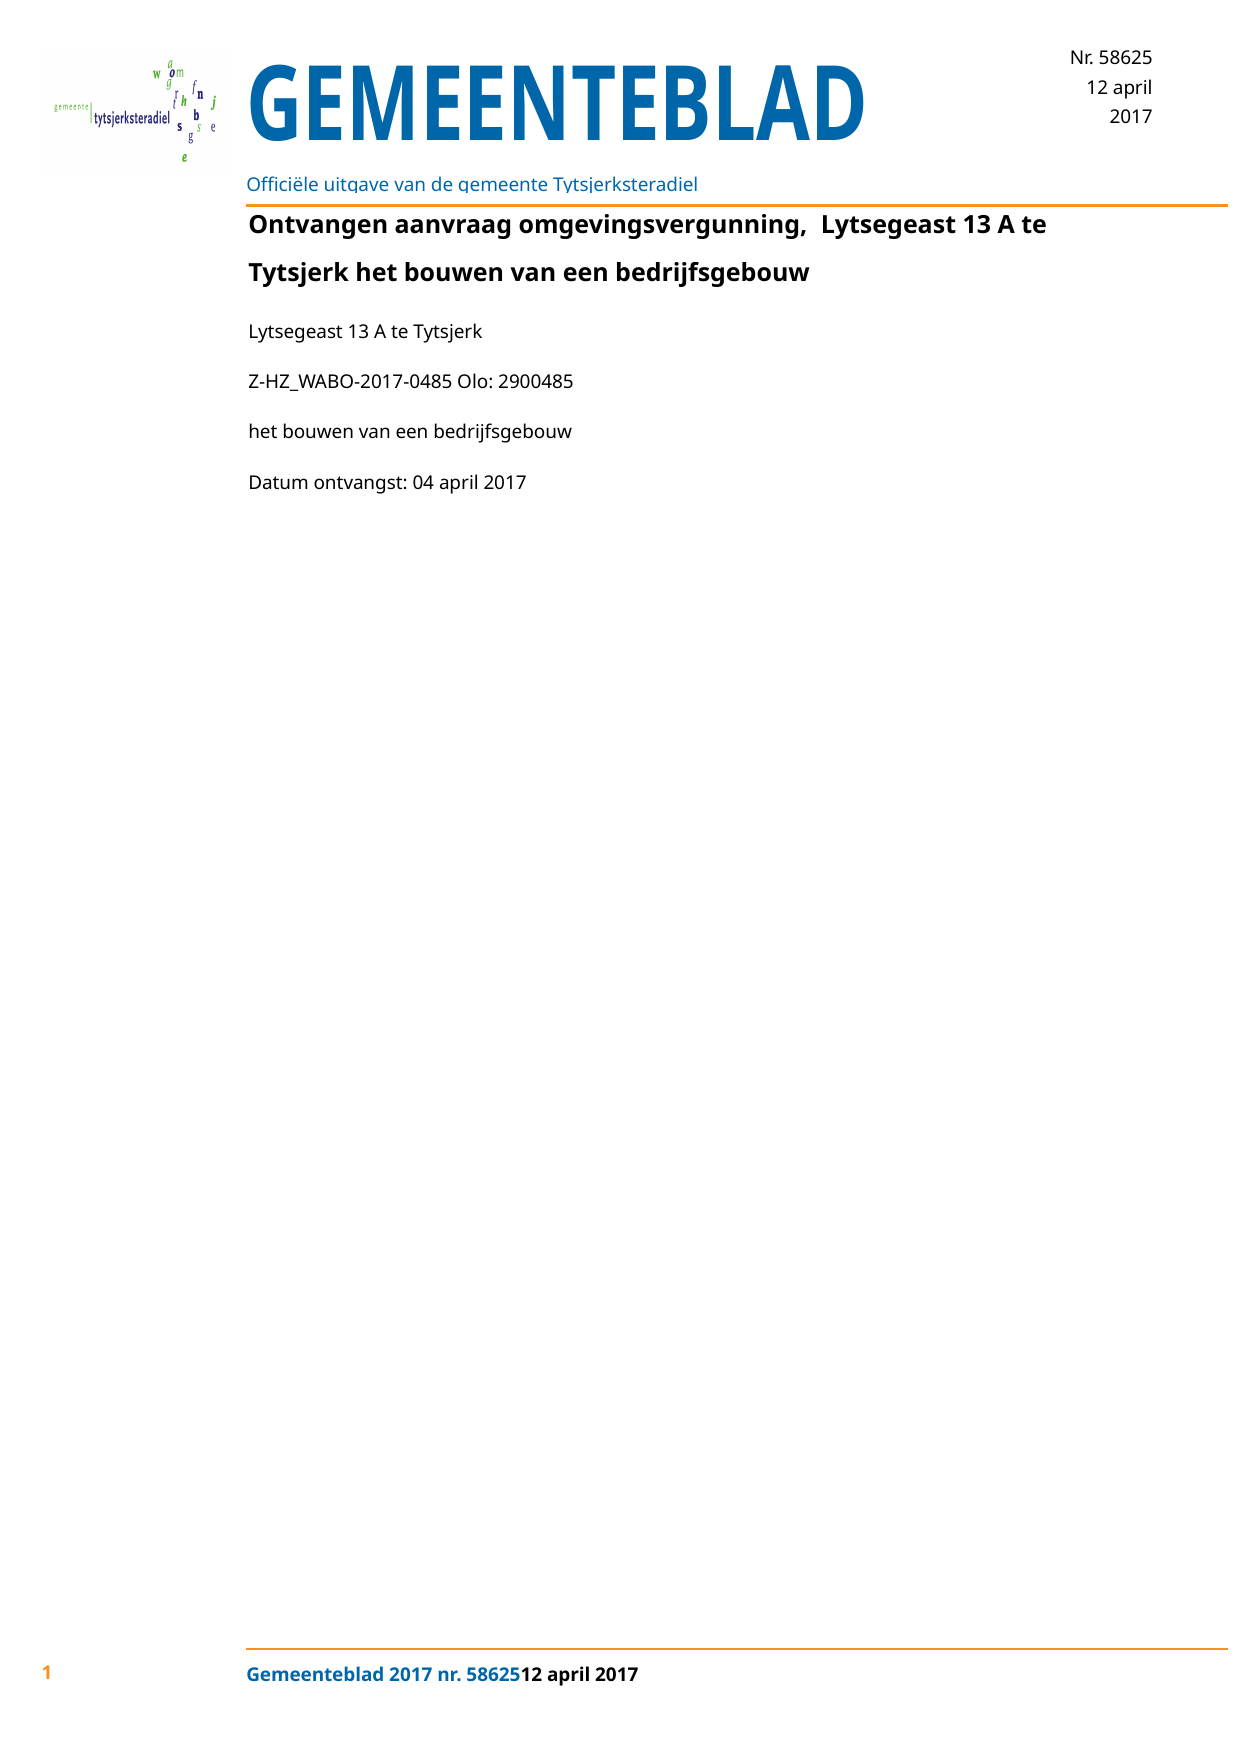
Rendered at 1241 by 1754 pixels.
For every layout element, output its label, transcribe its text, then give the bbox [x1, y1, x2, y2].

text Datum ontvangst: 04 april 2017 [248, 469, 1152, 495]
picture [41, 47, 231, 172]
text Z-HZ_WABO-2017-0485 Olo: 2900485 [248, 368, 1152, 394]
text Lytsegeast 13 A te Tytsjerk [248, 318, 1152, 344]
text het bouwen van een bedrijfsgebouw [248, 419, 1152, 444]
text Ontvangen aanvraag omgevingsvergunning, Lytsegeast 13 A te Tytsjerk het bouwen van een bedrijfsgebouw [248, 207, 1152, 288]
